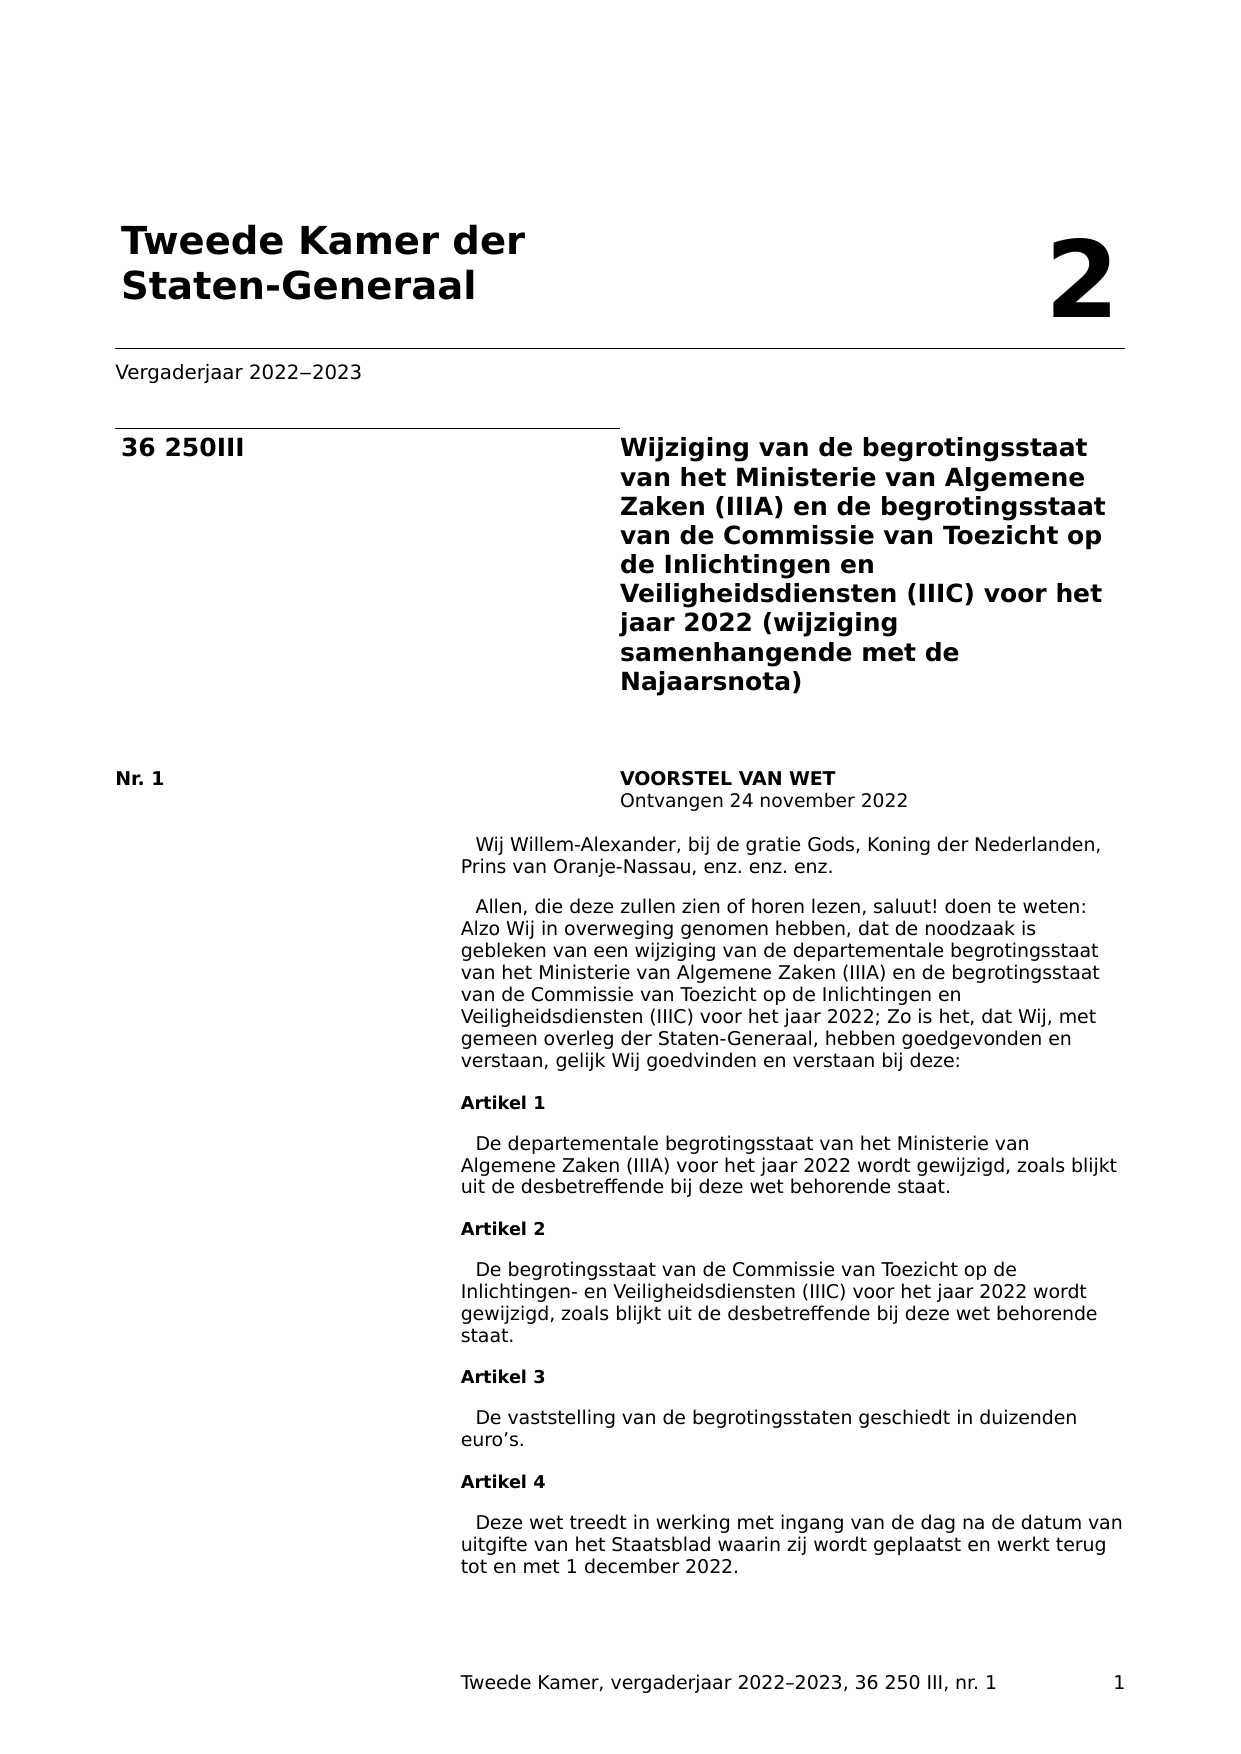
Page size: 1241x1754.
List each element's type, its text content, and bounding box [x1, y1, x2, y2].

text De begrotingsstaat van de Commissie van Toezicht op de Inlichtingen- en Veiligheidsdiensten (IIIC) voor het jaar 2022 wordt gewijzigd, zoals blijkt uit de desbetreffende bij deze wet behorende staat. [461, 1259, 1125, 1347]
title Artikel 4 [461, 1470, 1125, 1493]
table_cell Vergaderjaar 2022‒2023 [115, 349, 1125, 384]
text De vaststelling van de begrotingsstaten geschiedt in duizenden euro’s. [461, 1407, 1125, 1451]
title Artikel 2 [461, 1217, 1125, 1240]
text Allen, die deze zullen zien of horen lezen, saluut! doen te weten: Alzo Wij in overweging genomen hebben, dat de noodzaak is gebleken van een wijziging van de departementale begrotingsstaat van het Ministerie van Algemene Zaken (IIIA) en de begrotingsstaat van de Commissie van Toezicht op de Inlichtingen en Veiligheidsdiensten (IIIC) voor het jaar 2022; Zo is het, dat Wij, met gemeen overleg der Staten-Generaal, hebben goedgevonden en verstaan, gelijk Wij goedvinden en verstaan bij deze: [461, 896, 1125, 1072]
table_header 2 [620, 213, 1125, 348]
title Artikel 1 [461, 1091, 1125, 1114]
table_header Tweede Kamer der Staten-Generaal [115, 213, 620, 348]
text De departementale begrotingsstaat van het Ministerie van Algemene Zaken (IIIA) voor het jaar 2022 wordt gewijzigd, zoals blijkt uit de desbetreffende bij deze wet behorende staat. [461, 1132, 1125, 1198]
title Artikel 3 [461, 1366, 1125, 1388]
table_header Voorstel van Wet Ontvangen 24 november 2022 [620, 768, 1125, 833]
text Deze wet treedt in werking met ingang van de dag na de datum van uitgifte van het Staatsblad waarin zij wordt geplaatst en werkt terug tot en met 1 december 2022. [461, 1512, 1125, 1577]
text Wij Willem-Alexander, bij de gratie Gods, Koning der Nederlanden, Prins van Oranje-Nassau, enz. enz. enz. [461, 833, 1125, 877]
table_header Wijziging van de begrotingsstaat van het Ministerie van Algemene Zaken (IIIA) en de begrotingsstaat van de Commissie van Toezicht op de Inlichtingen en Veiligheidsdiensten (IIIC) voor het jaar 2022 (wijziging samenhangende met de Najaarsnota) [620, 428, 1125, 702]
table_header Nr. 1 [115, 768, 620, 833]
table_header 36 250III [115, 429, 620, 702]
